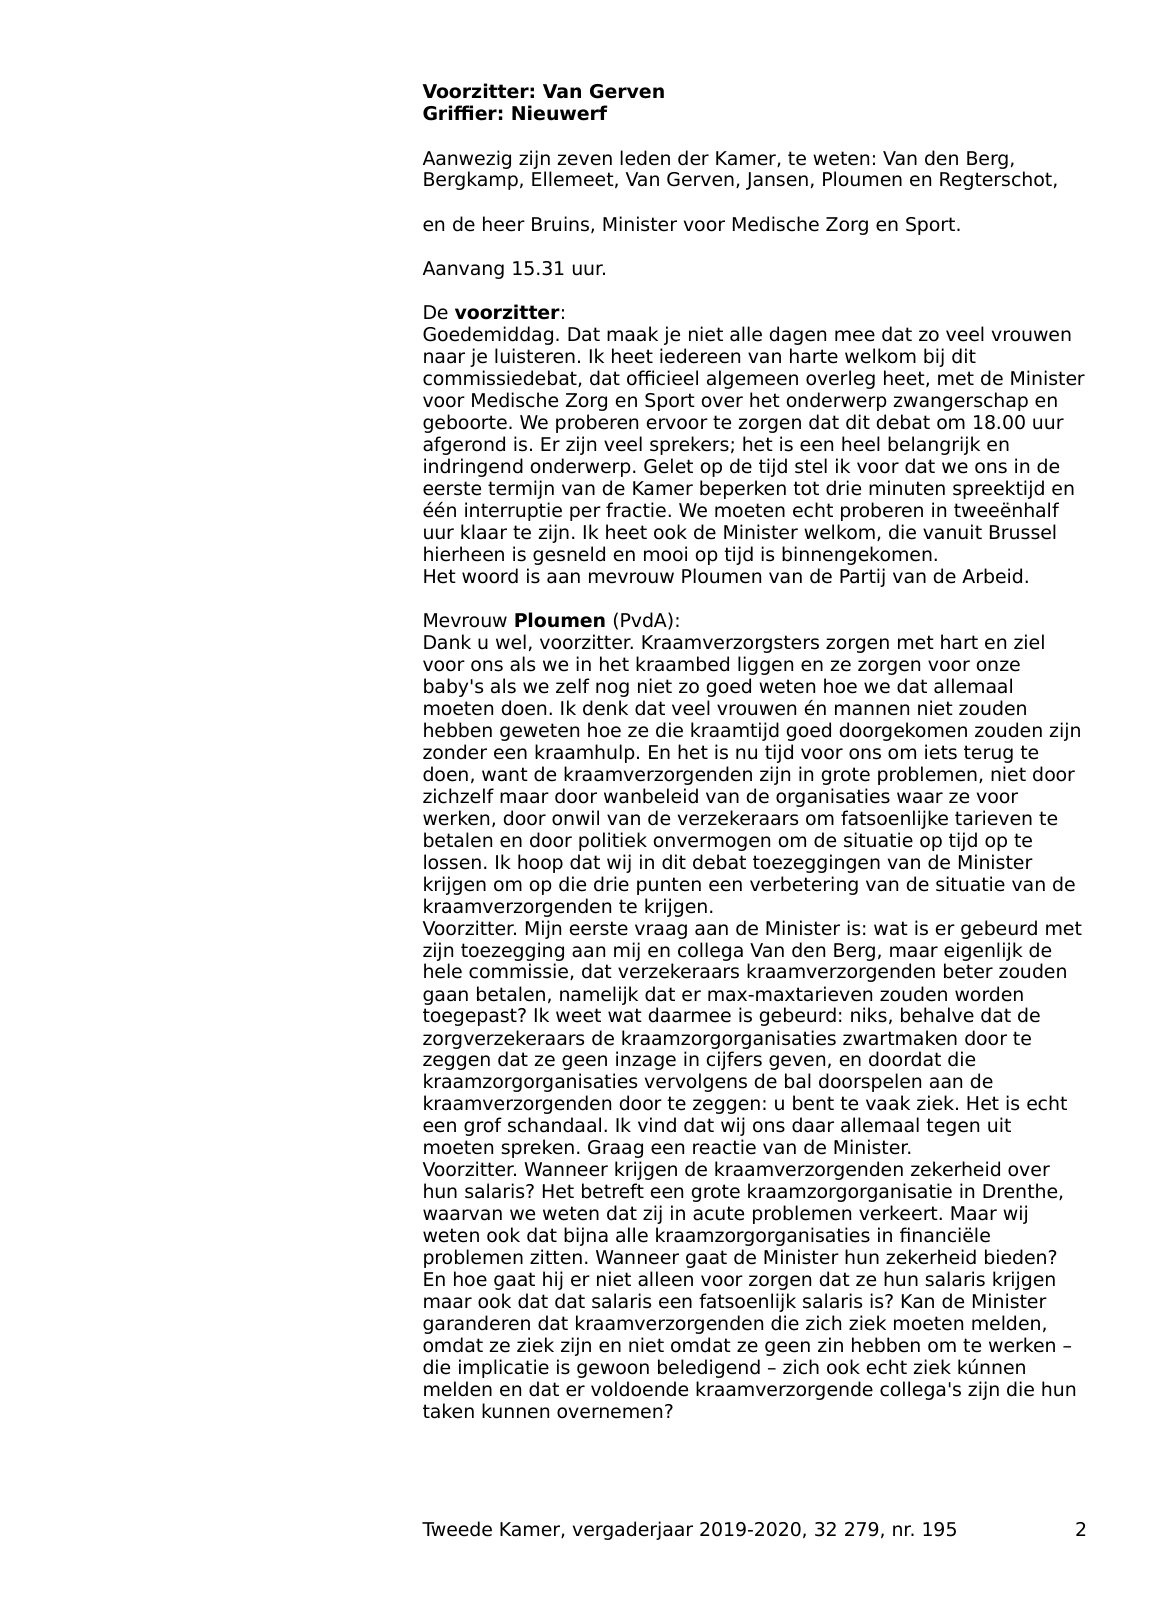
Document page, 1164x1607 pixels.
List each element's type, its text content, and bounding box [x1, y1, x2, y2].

text Het woord is aan mevrouw Ploumen van de Partij van de Arbeid. [422, 566, 1087, 588]
text Goedemiddag. Dat maak je niet alle dagen mee dat zo veel vrouwen naar je luisteren. Ik heet iedereen van harte welkom bij dit commissiedebat, dat officieel algemeen overleg heet, met de Minister voor Medische Zorg en Sport over het onderwerp zwangerschap en geboorte. We proberen ervoor te zorgen dat dit debat om 18.00 uur afgerond is. Er zijn veel sprekers; het is een heel belangrijk en indringend onderwerp. Gelet op de tijd stel ik voor dat we ons in de eerste termijn van de Kamer beperken tot drie minuten spreektijd en één interruptie per fractie. We moeten echt proberen in tweeënhalf uur klaar te zijn. Ik heet ook de Minister welkom, die vanuit Brussel hierheen is gesneld en mooi op tijd is binnengekomen. [422, 324, 1087, 566]
text en de heer Bruins, Minister voor Medische Zorg en Sport. [422, 213, 1087, 236]
text Mevrouw Ploumen (PvdA): [422, 610, 1087, 632]
text Voorzitter: Van Gerven [422, 81, 1087, 103]
text Dank u wel, voorzitter. Kraamverzorgsters zorgen met hart en ziel voor ons als we in het kraambed liggen en ze zorgen voor onze baby's als we zelf nog niet zo goed weten hoe we dat allemaal moeten doen. Ik denk dat veel vrouwen én mannen niet zouden hebben geweten hoe ze die kraamtijd goed doorgekomen zouden zijn zonder een kraamhulp. En het is nu tijd voor ons om iets terug te doen, want de kraamverzorgenden zijn in grote problemen, niet door zichzelf maar door wanbeleid van de organisaties waar ze voor werken, door onwil van de verzekeraars om fatsoenlijke tarieven te betalen en door politiek onvermogen om de situatie op tijd op te lossen. Ik hoop dat wij in dit debat toezeggingen van de Minister krijgen om op die drie punten een verbetering van de situatie van de kraamverzorgenden te krijgen. [422, 632, 1087, 917]
text Griffier: Nieuwerf [422, 103, 1087, 125]
text Voorzitter. Wanneer krijgen de kraamverzorgenden zekerheid over hun salaris? Het betreft een grote kraamzorgorganisatie in Drenthe, waarvan we weten dat zij in acute problemen verkeert. Maar wij weten ook dat bijna alle kraamzorgorganisaties in financiële problemen zitten. Wanneer gaat de Minister hun zekerheid bieden? En hoe gaat hij er niet alleen voor zorgen dat ze hun salaris krijgen maar ook dat dat salaris een fatsoenlijk salaris is? Kan de Minister garanderen dat kraamverzorgenden die zich ziek moeten melden, omdat ze ziek zijn en niet omdat ze geen zin hebben om te werken – die implicatie is gewoon beledigend – zich ook echt ziek kúnnen melden en dat er voldoende kraamverzorgende collega's zijn die hun taken kunnen overnemen? [422, 1159, 1087, 1423]
text Voorzitter. Mijn eerste vraag aan de Minister is: wat is er gebeurd met zijn toezegging aan mij en collega Van den Berg, maar eigenlijk de hele commissie, dat verzekeraars kraamverzorgenden beter zouden gaan betalen, namelijk dat er max-maxtarieven zouden worden toegepast? Ik weet wat daarmee is gebeurd: niks, behalve dat de zorgverzekeraars de kraamzorgorganisaties zwartmaken door te zeggen dat ze geen inzage in cijfers geven, en doordat die kraamzorgorganisaties vervolgens de bal doorspelen aan de kraamverzorgenden door te zeggen: u bent te vaak ziek. Het is echt een grof schandaal. Ik vind dat wij ons daar allemaal tegen uit moeten spreken. Graag een reactie van de Minister. [422, 917, 1087, 1159]
text Aanvang 15.31 uur. [422, 258, 1087, 280]
text Aanwezig zijn zeven leden der Kamer, te weten: Van den Berg, Bergkamp, Ellemeet, Van Gerven, Jansen, Ploumen en Regterschot, [422, 147, 1087, 191]
text De voorzitter: [422, 302, 1087, 324]
